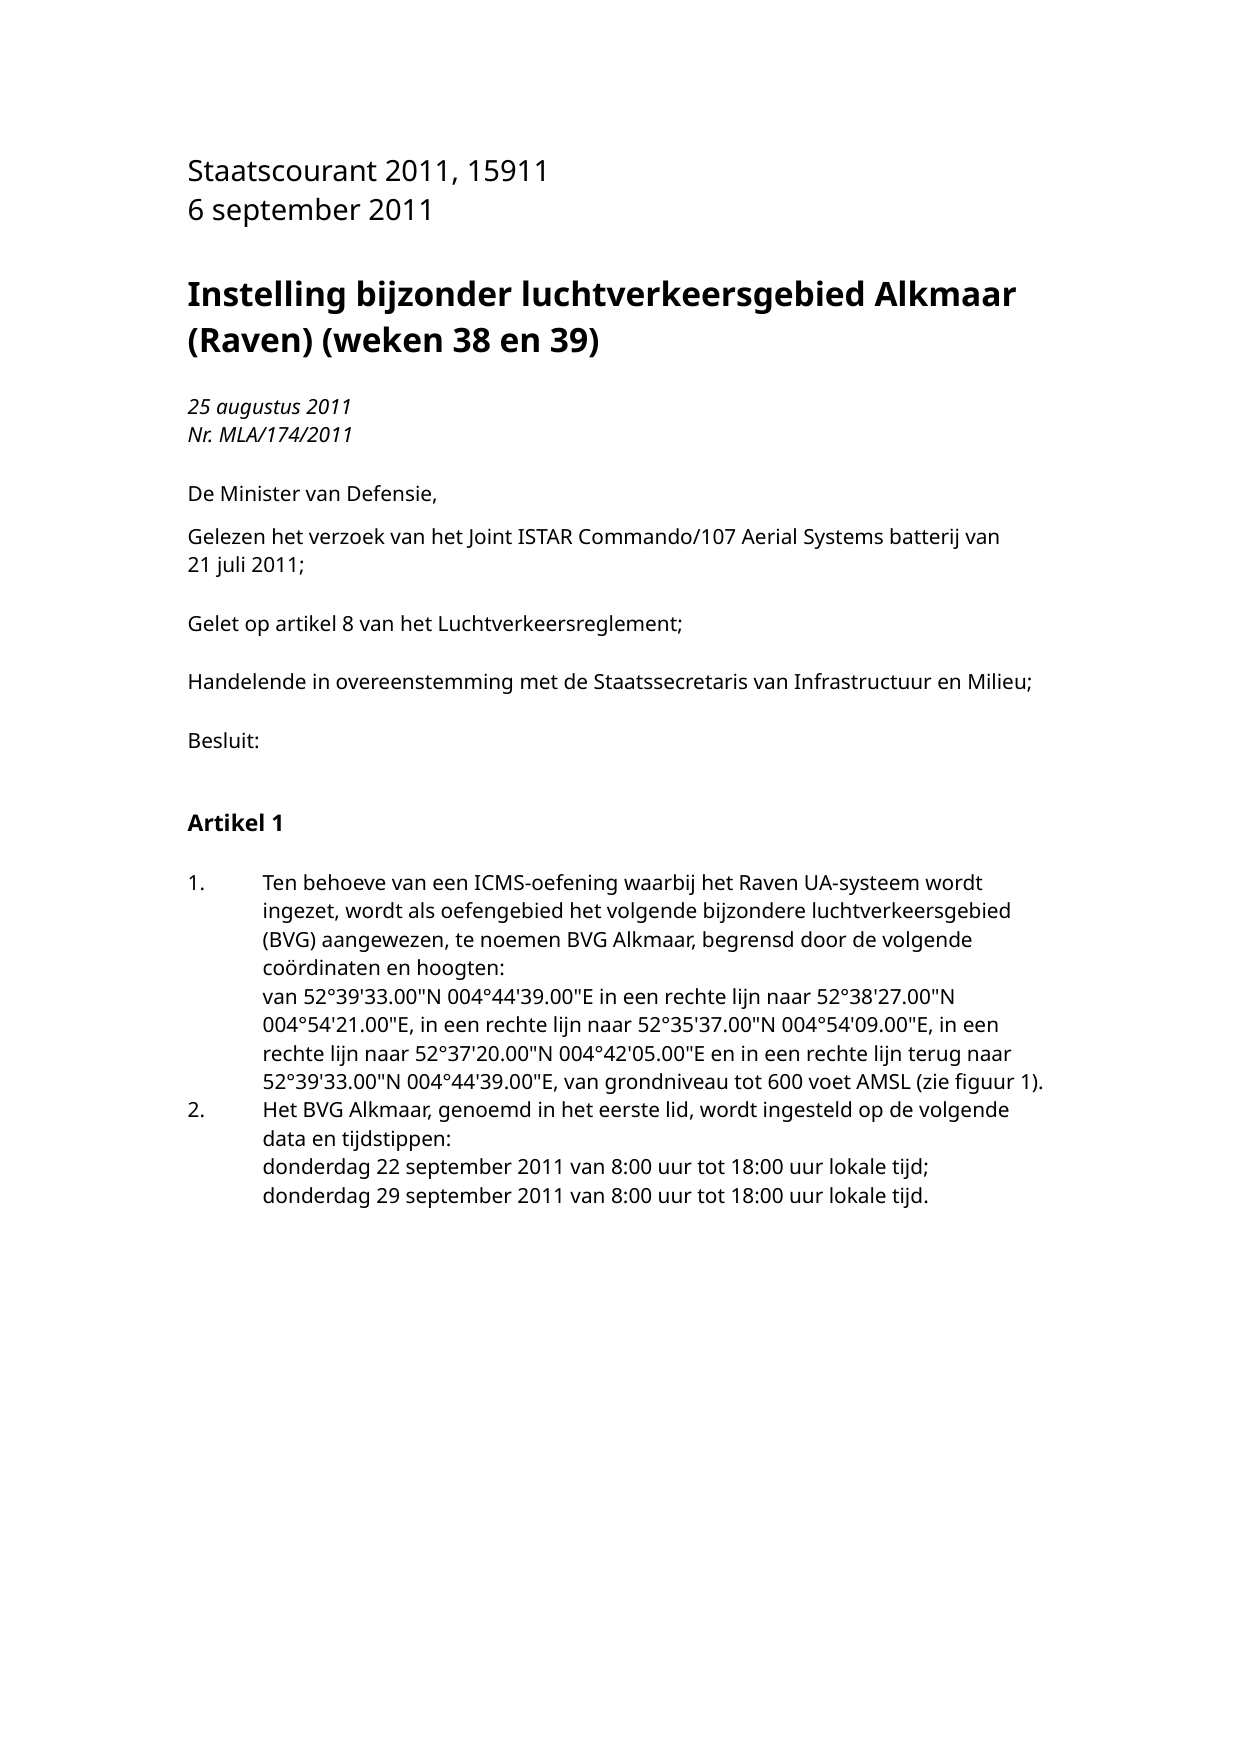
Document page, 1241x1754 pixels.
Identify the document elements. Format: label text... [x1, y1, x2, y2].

list donderdag 22 september 2011 van 8:00 uur tot 18:00 uur lokale tijd; [187, 1152, 1053, 1181]
text Besluit: [187, 726, 1053, 754]
list Het BVG Alkmaar, genoemd in het eerste lid, wordt ingesteld op de volgende data en tijdstippen: [187, 1096, 1053, 1152]
text Gelezen het verzoek van het Joint ISTAR Commando/107 Aerial Systems batterij van 21 juli 2011; [187, 522, 1053, 579]
list van 52°39'33.00"N 004°44'39.00"E in een rechte lijn naar 52°38'27.00"N 004°54'21.00"E, in een rechte lijn naar 52°35'37.00"N 004°54'09.00"E, in een rechte lijn naar 52°37'20.00"N 004°42'05.00"E en in een rechte lijn terug naar 52°39'33.00"N 004°44'39.00"E, van grondniveau tot 600 voet AMSL (zie figuur 1). [187, 982, 1053, 1096]
text 25 augustus 2011 [187, 392, 1053, 420]
subtitle Artikel 1 [187, 807, 1053, 838]
list Ten behoeve van een ICMS-oefening waarbij het Raven UA-systeem wordt ingezet, wordt als oefengebied het volgende bijzondere luchtverkeersgebied (BVG) aangewezen, te noemen BVG Alkmaar, begrensd door de volgende coördinaten en hoogten: [187, 868, 1053, 982]
text De Minister van Defensie, [187, 479, 1053, 507]
text Handelende in overeenstemming met de Staatssecretaris van Infrastructuur en Milieu; [187, 667, 1053, 696]
list donderdag 29 september 2011 van 8:00 uur tot 18:00 uur lokale tijd. [187, 1181, 1053, 1209]
text Gelet op artikel 8 van het Luchtverkeersreglement; [187, 609, 1053, 637]
subtitle Instelling bijzonder luchtverkeersgebied Alkmaar (Raven) (weken 38 en 39) [187, 271, 1053, 362]
text Nr. MLA/174/2011 [187, 420, 1053, 449]
text Staatscourant 2011, 15911 [187, 150, 1053, 190]
text 6 september 2011 [187, 190, 1053, 229]
